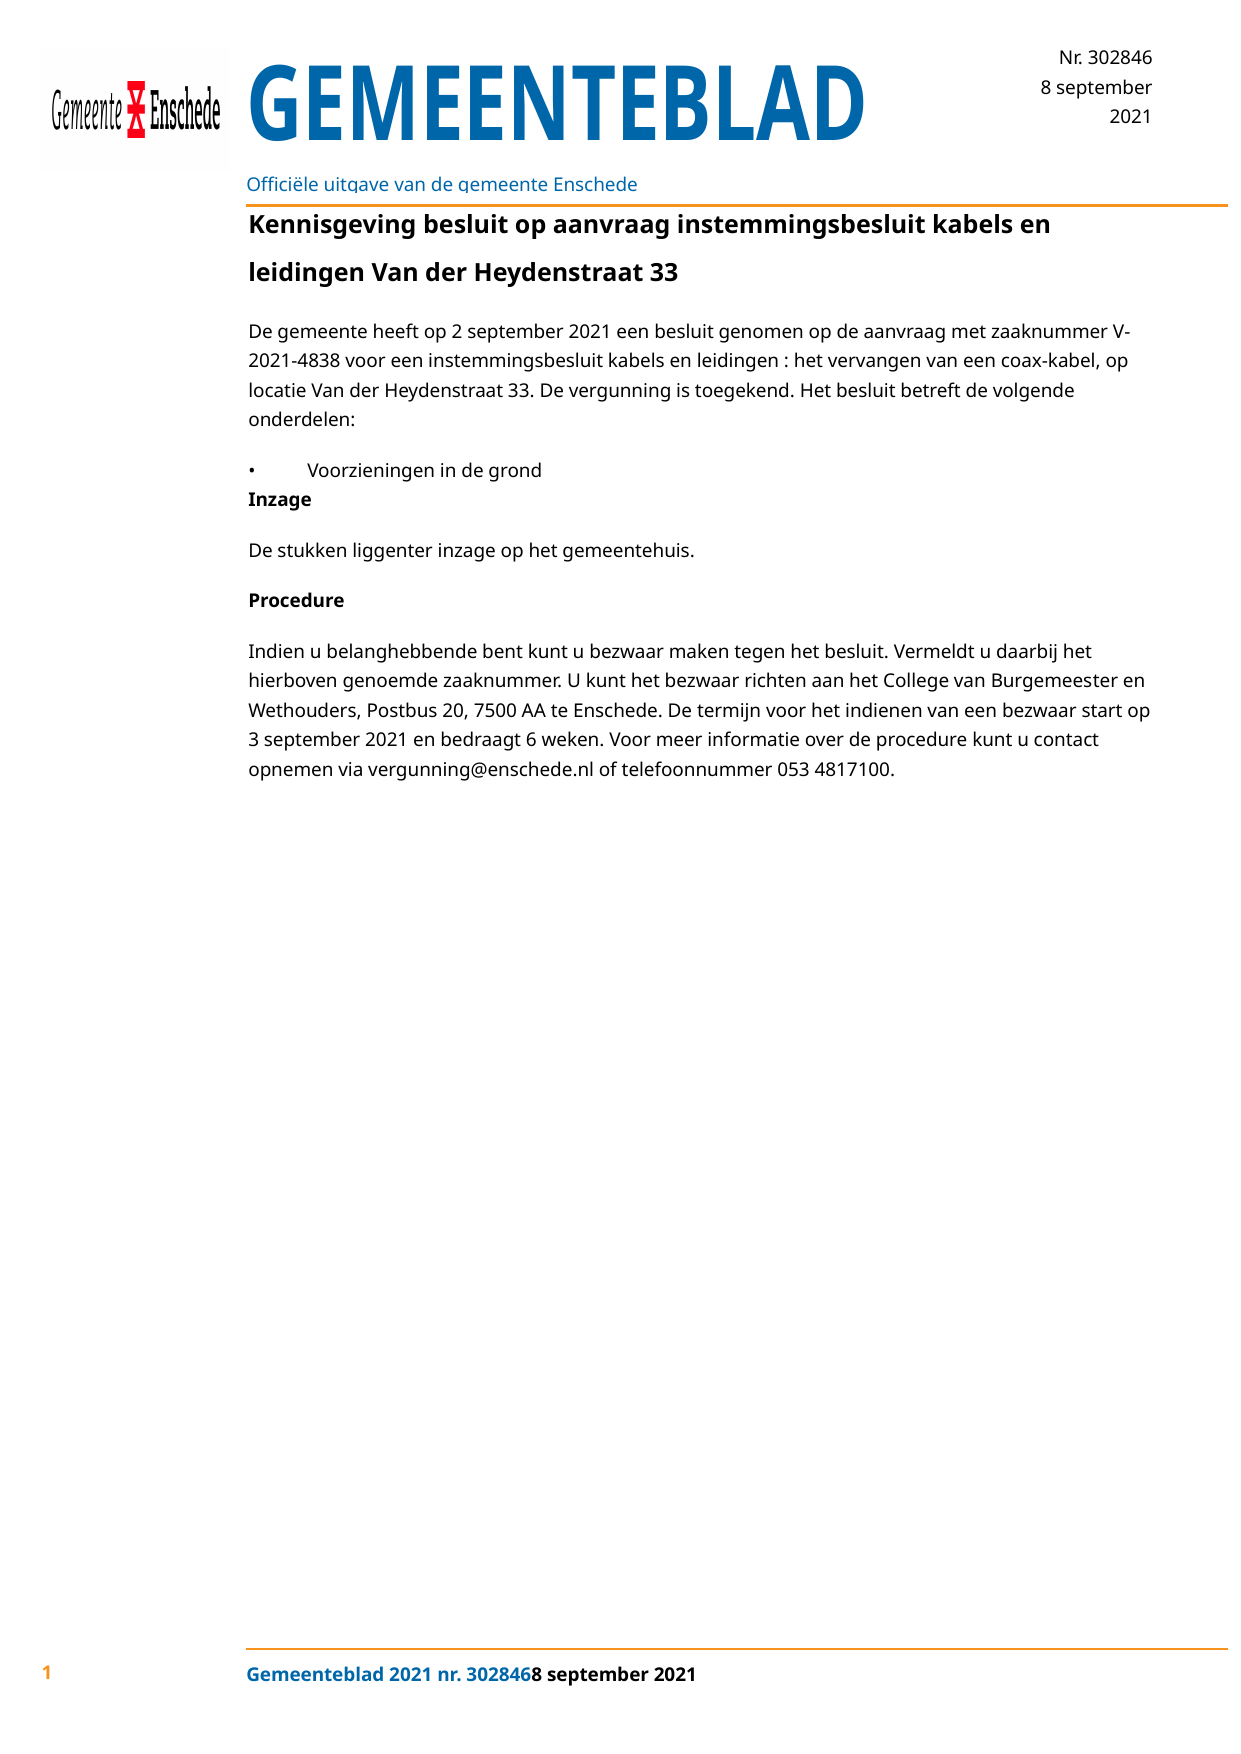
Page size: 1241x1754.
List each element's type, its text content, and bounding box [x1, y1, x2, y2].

text Indien u belanghebbende bent kunt u bezwaar maken tegen het besluit. Vermeldt u daarbij het hierboven genoemde zaaknummer. U kunt het bezwaar richten aan het College van Burgemees­ter en Wethouders, Postbus 20, 7500 AA te Enschede. De termijn voor het indienen van een bezwaar start op 3 september 2021 en bedraagt 6 weken. Voor meer informatie over de procedure kunt u contact opnemen via vergunning@enschede.nl of telefoonnummer 053 4817100. [248, 638, 1152, 782]
text Inzage [248, 487, 1152, 512]
list Voorzieningen in de grond [248, 457, 1152, 483]
text De stukken liggenter inzage op het gemeentehuis. [248, 537, 1152, 563]
text Procedure [248, 587, 1152, 613]
picture [41, 47, 231, 172]
text Kennisgeving besluit op aanvraag instemmingsbesluit kabels en leidingen Van der Heydenstraat 33 [248, 207, 1152, 288]
text De gemeente heeft op 2 september 2021 een besluit genomen op de aanvraag met zaaknummer V-2021-4838 voor een instemmingsbesluit kabels en leidingen : het vervangen van een coax-kabel, op locatie Van der Heydenstraat 33. De vergunning is toegekend. Het besluit betreft de volgende onderdelen: [248, 318, 1152, 432]
